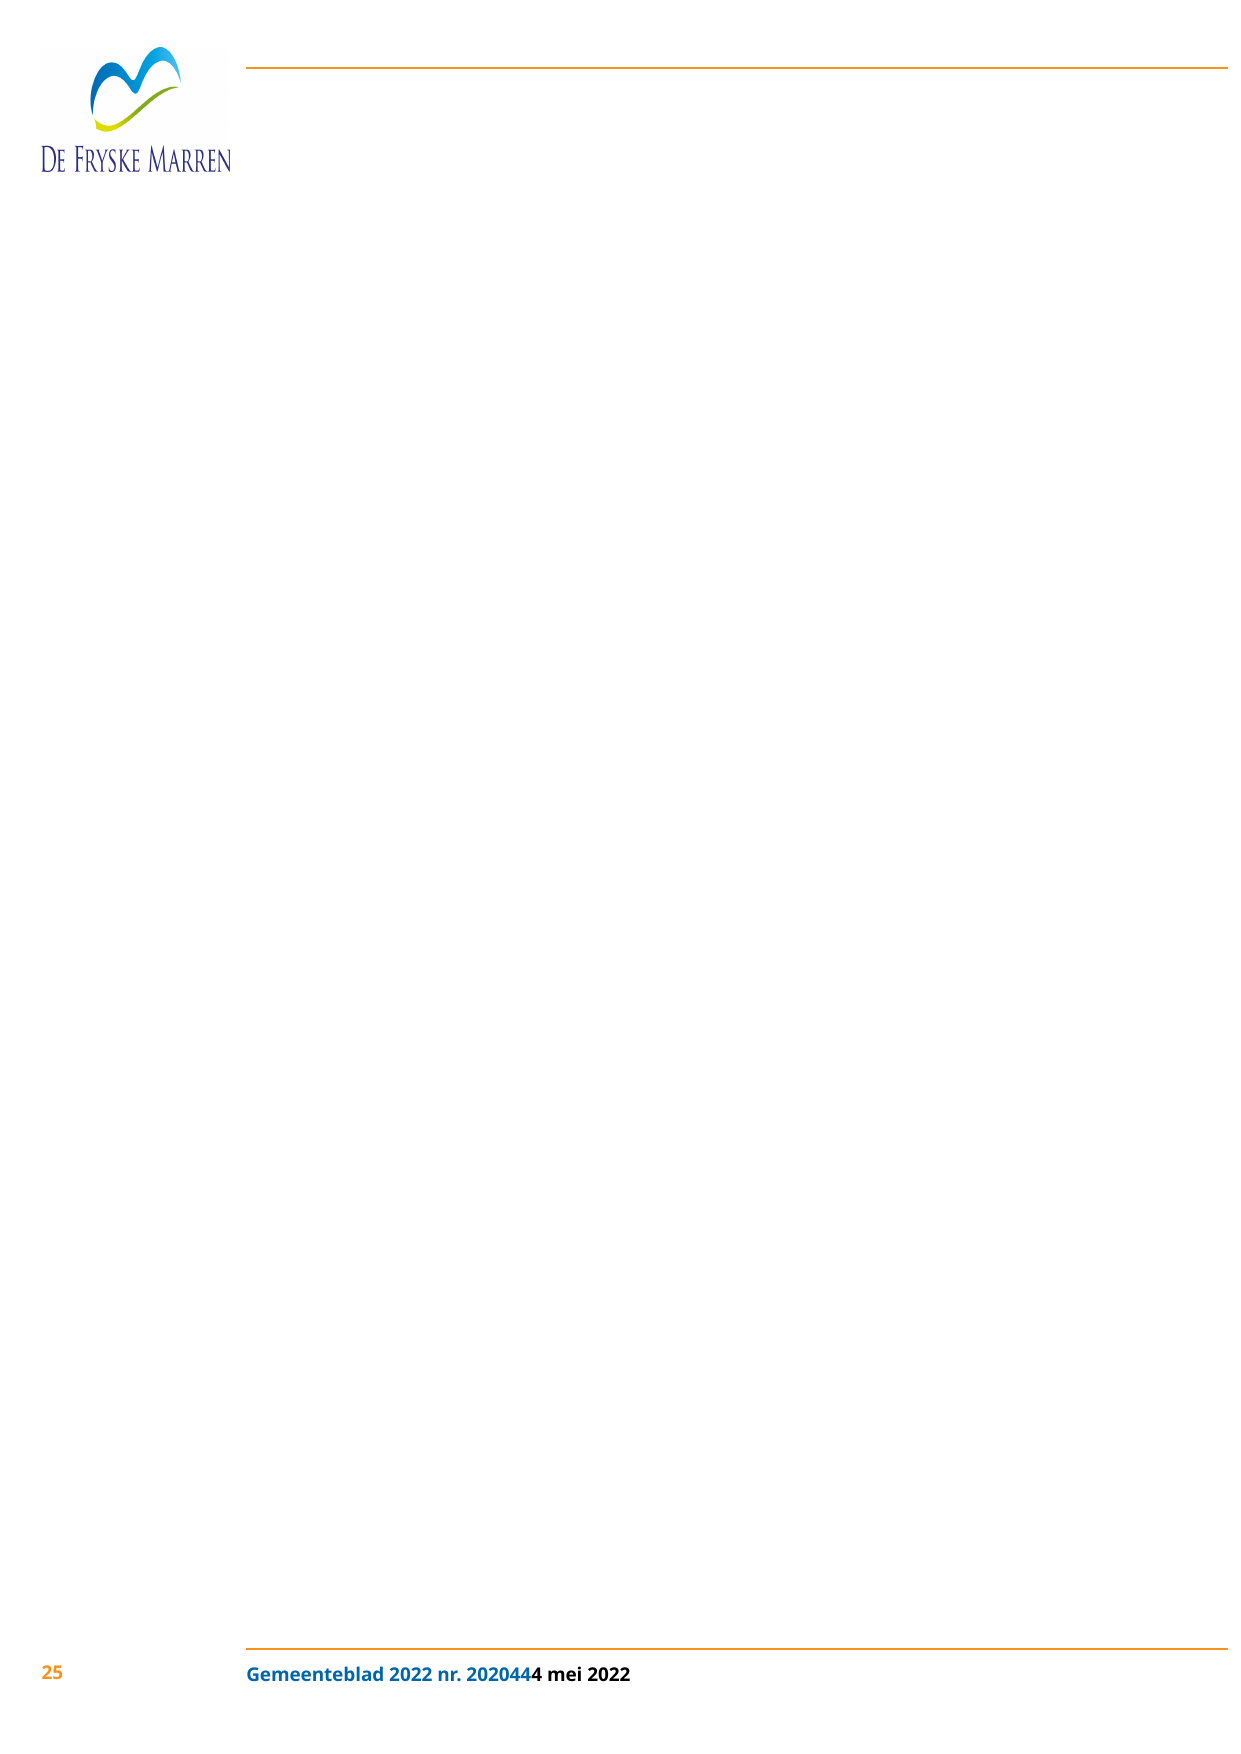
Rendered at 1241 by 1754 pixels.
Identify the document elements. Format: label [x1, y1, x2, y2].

picture [41, 47, 231, 172]
